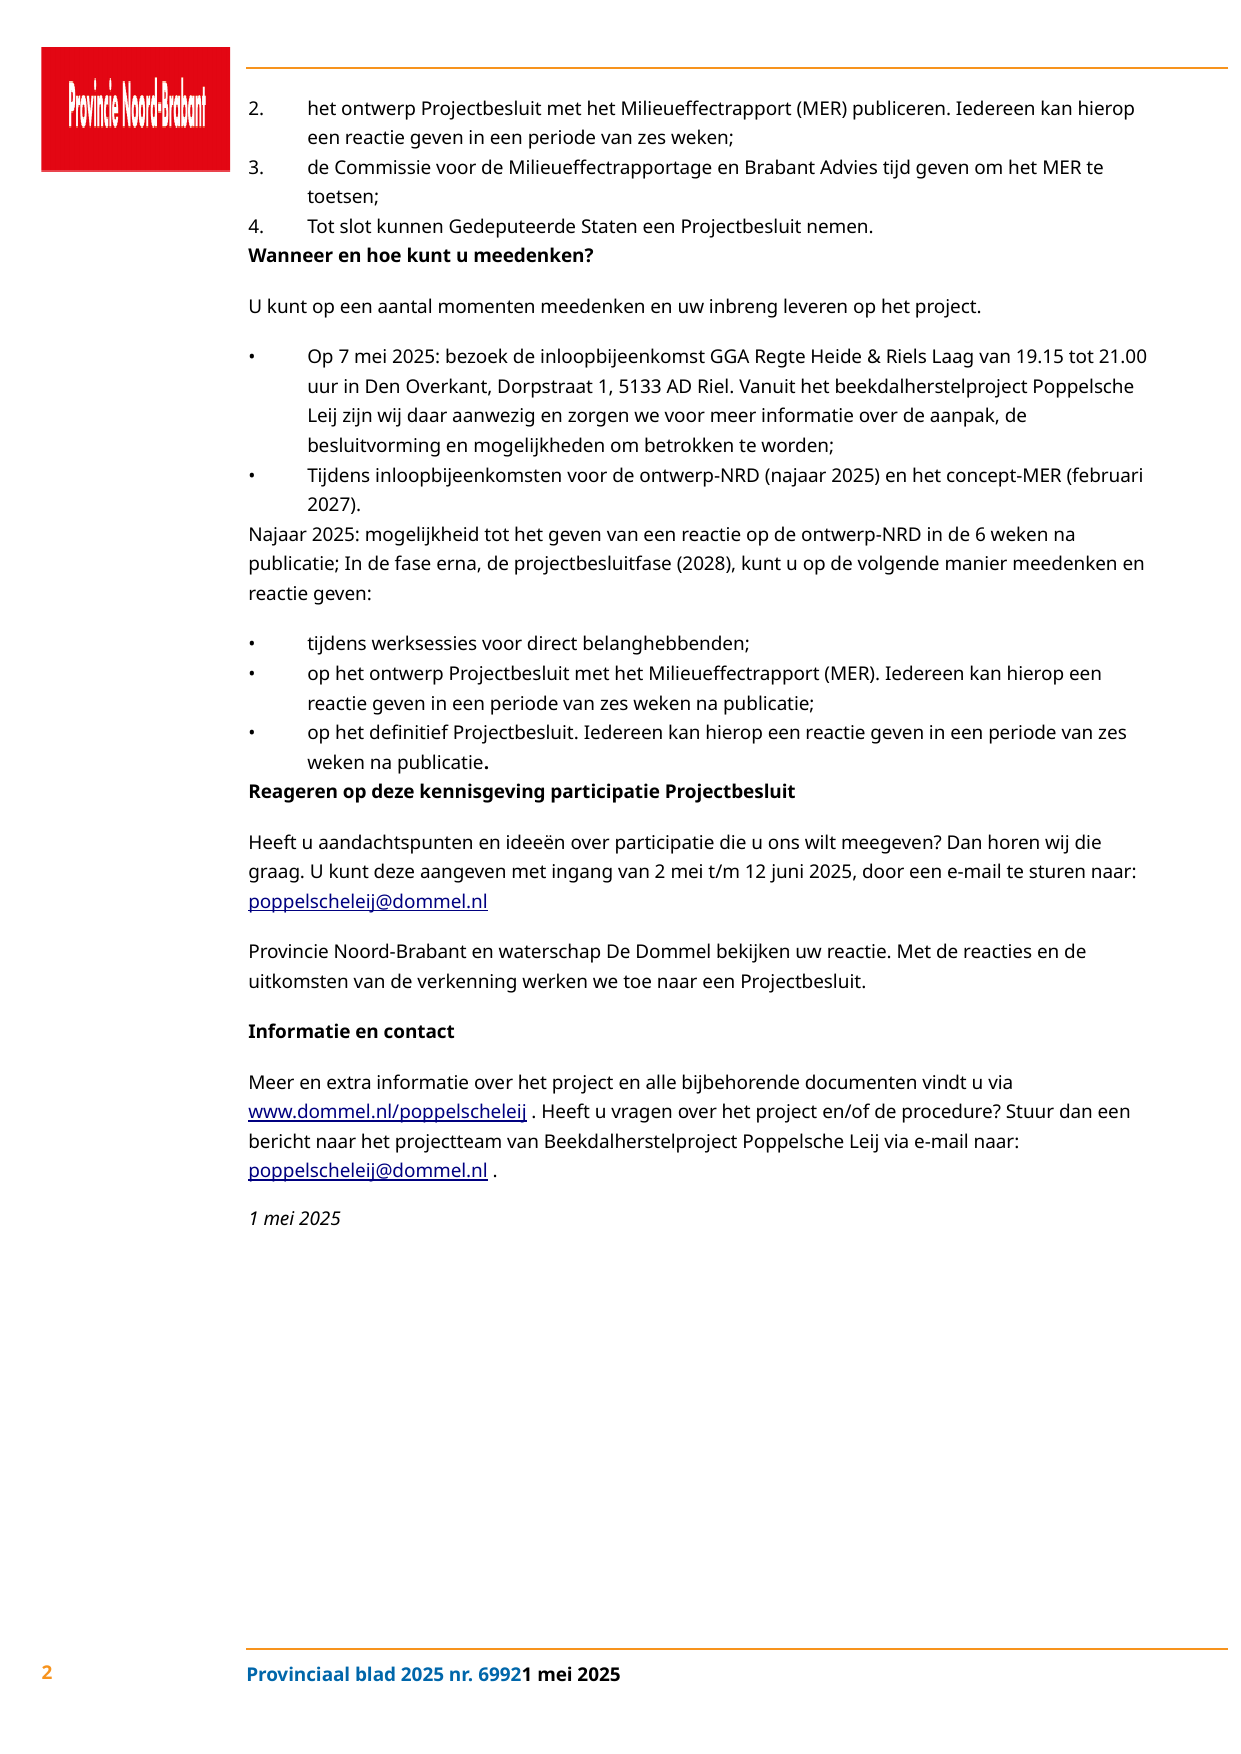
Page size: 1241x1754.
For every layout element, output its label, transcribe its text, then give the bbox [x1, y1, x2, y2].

text Heeft u aandachtspunten en ideeën over participatie die u ons wilt meegeven? Dan horen wij die graag. U kunt deze aangeven met ingang van 2 mei t/m 12 juni 2025, door een e-mail te sturen naar: poppelscheleij@dommel.nl [248, 829, 1152, 914]
list de Commissie voor de Milieueffectrapportage en Brabant Advies tijd geven om het MER te toetsen; [248, 154, 1152, 209]
list op het definitief Projectbesluit. Iedereen kan hierop een reactie geven in een periode van zes weken na publicatie. [248, 719, 1152, 775]
list Tijdens inloopbijeenkomsten voor de ontwerp-NRD (najaar 2025) en het concept-MER (februari 2027). [248, 462, 1152, 517]
text Najaar 2025: mogelijkheid tot het geven van een reactie op de ontwerp-NRD in de 6 weken na publicatie; In de fase erna, de projectbesluitfase (2028), kunt u op de volgende manier meedenken en reactie geven: [248, 521, 1152, 606]
text Informatie en contact [248, 1018, 1152, 1044]
text Wanneer en hoe kunt u meedenken? [248, 243, 1152, 268]
picture [41, 47, 231, 172]
list op het ontwerp Projectbesluit met het Milieueffectrapport (MER). Iedereen kan hierop een reactie geven in een periode van zes weken na publicatie; [248, 660, 1152, 716]
list Op 7 mei 2025: bezoek de inloopbijeenkomst GGA Regte Heide & Riels Laag van 19.15 tot 21.00 uur in Den Overkant, Dorpstraat 1, 5133 AD Riel. Vanuit het beekdalherstelproject Poppelsche Leij zijn wij daar aanwezig en zorgen we voor meer informatie over de aanpak, de besluitvorming en mogelijkheden om betrokken te worden; [248, 343, 1152, 458]
text Provincie Noord-Brabant en waterschap De Dommel bekijken uw reactie. Met de reacties en de uitkomsten van de verkenning werken we toe naar een Projectbesluit. [248, 938, 1152, 994]
list Tot slot kunnen Gedeputeerde Staten een Projectbesluit nemen. [248, 213, 1152, 239]
text 1 mei 2025 [248, 1206, 1152, 1231]
list tijdens werksessies voor direct belanghebbenden; [248, 631, 1152, 656]
text Meer en extra informatie over het project en alle bijbehorende documenten vindt u via www.dommel.nl/poppelscheleij . Heeft u vragen over het project en/of de procedure? Stuur dan een bericht naar het projectteam van Beekdalherstelproject Poppelsche Leij via e-mail naar: poppelscheleij@dommel.nl . [248, 1069, 1152, 1183]
list het ontwerp Projectbesluit met het Milieueffectrapport (MER) publiceren. Iedereen kan hierop een reactie geven in een periode van zes weken; [248, 95, 1152, 150]
text U kunt op een aantal momenten meedenken en uw inbreng leveren op het project. [248, 293, 1152, 319]
text Reageren op deze kennisgeving participatie Projectbesluit [248, 778, 1152, 804]
